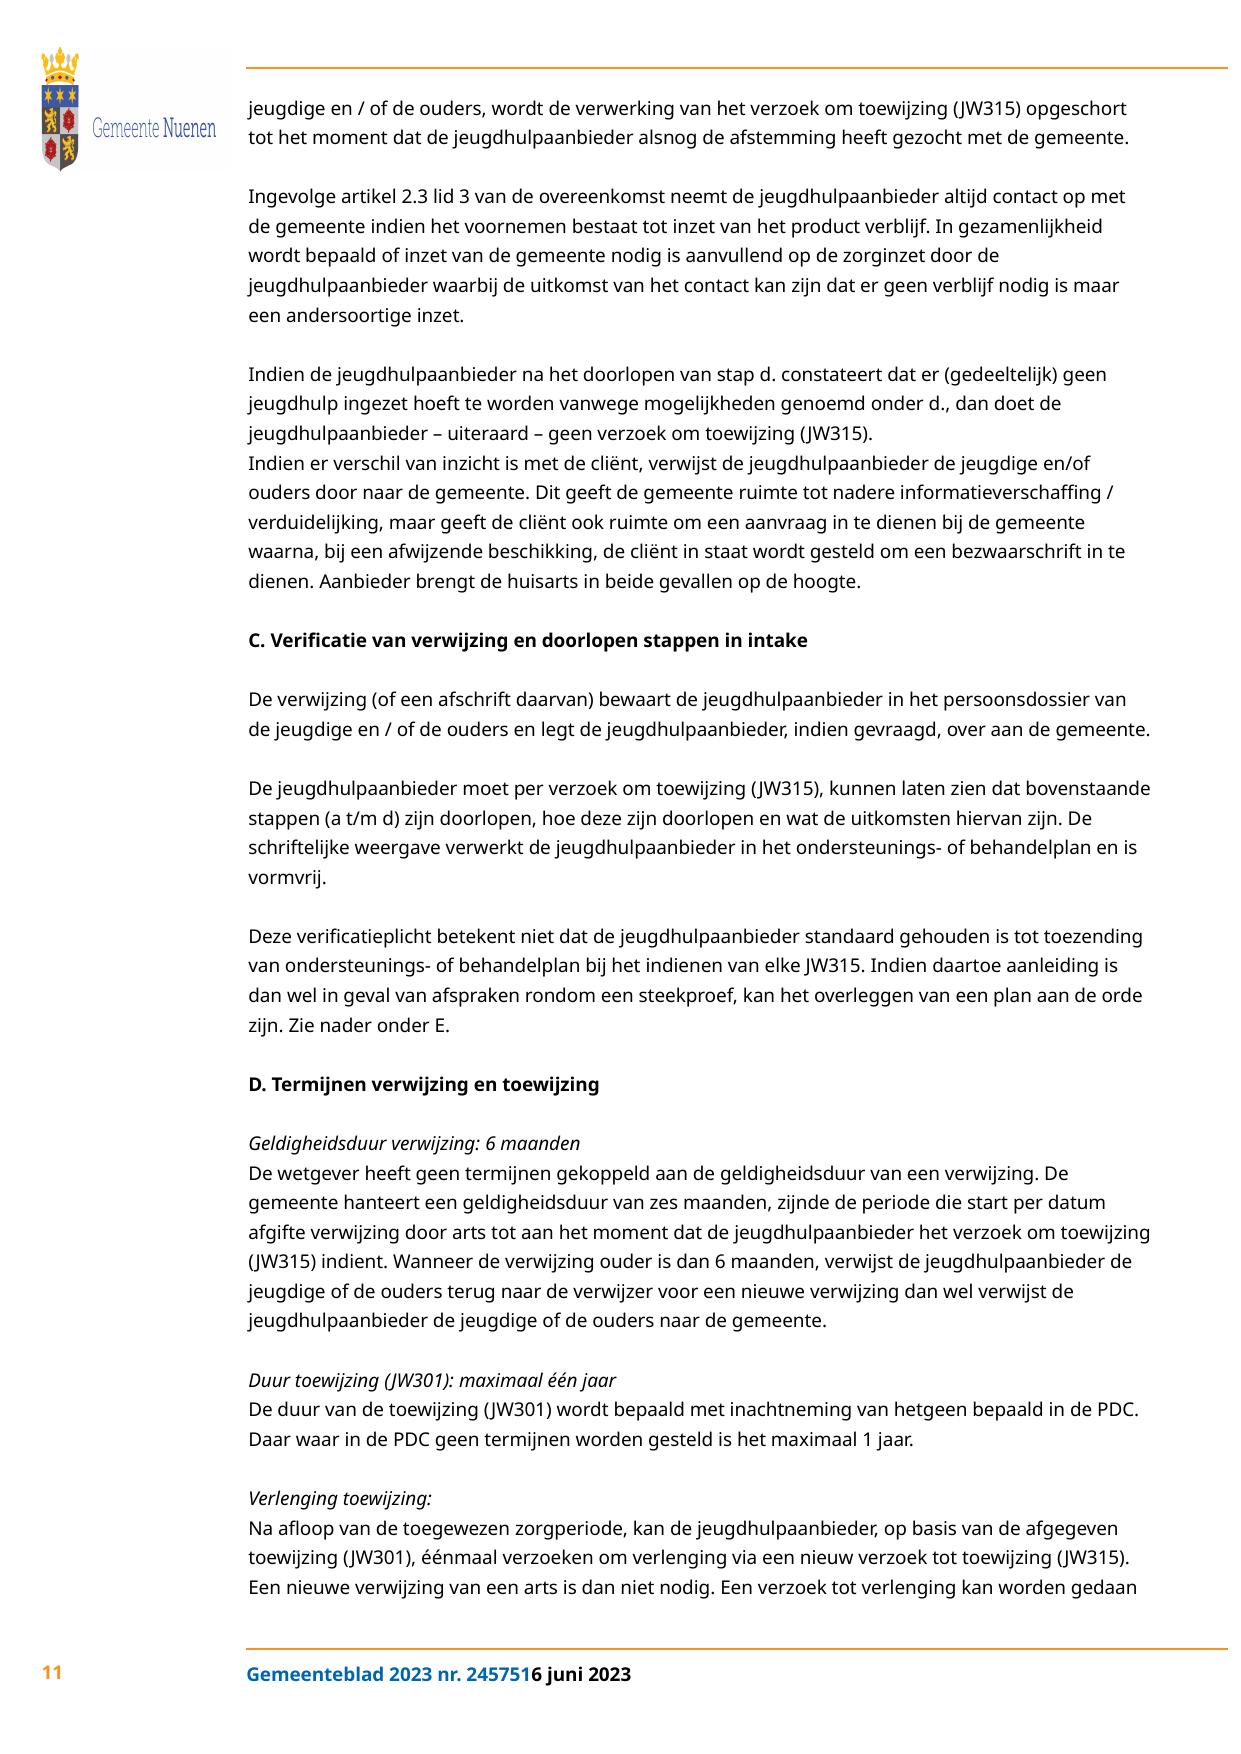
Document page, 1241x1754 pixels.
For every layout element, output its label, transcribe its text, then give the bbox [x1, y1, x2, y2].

picture [41, 47, 231, 172]
text Verlenging toewijzing: [248, 1485, 1152, 1511]
text Na afloop van de toegewezen zorgperiode, kan de jeugdhulpaanbieder, op basis van de afgegeven toewijzing (JW301), éénmaal verzoeken om verlenging via een nieuw verzoek tot toewijzing (JW315). Een nieuwe verwijzing van een arts is dan niet nodig. Een verzoek tot verlenging kan worden gedaan [248, 1515, 1152, 1600]
text De jeugdhulpaanbieder moet per verzoek om toewijzing (JW315), kunnen laten zien dat bovenstaande stappen (a t/m d) zijn doorlopen, hoe deze zijn doorlopen en wat de uitkomsten hiervan zijn. De schriftelijke weergave verwerkt de jeugdhulpaanbieder in het ondersteunings- of behandelplan en is vormvrij. [248, 775, 1152, 890]
text Ingevolge artikel 2.3 lid 3 van de overeenkomst neemt de jeugdhulpaanbieder altijd contact op met de gemeente indien het voornemen bestaat tot inzet van het product verblijf. In gezamenlijkheid wordt bepaald of inzet van de gemeente nodig is aanvullend op de zorginzet door de jeugdhulpaanbieder waarbij de uitkomst van het contact kan zijn dat er geen verblijf nodig is maar een andersoortige inzet. [248, 183, 1152, 328]
text Duur toewijzing (JW301): maximaal één jaar [248, 1367, 1152, 1393]
text Indien er verschil van inzicht is met de cliënt, verwijst de jeugdhulpaanbieder de jeugdige en/of ouders door naar de gemeente. Dit geeft de gemeente ruimte tot nadere informatieverschaffing / verduidelijking, maar geeft de cliënt ook ruimte om een aanvraag in te dienen bij de gemeente waarna, bij een afwijzende beschikking, de cliënt in staat wordt gesteld om een bezwaarschrift in te dienen. Aanbieder brengt de huisarts in beide gevallen op de hoogte. [248, 450, 1152, 594]
text jeugdige en / of de ouders, wordt de verwerking van het verzoek om toewijzing (JW315) opgeschort tot het moment dat de jeugdhulpaanbieder alsnog de afstemming heeft gezocht met de gemeente. [248, 95, 1152, 150]
text De duur van de toewijzing (JW301) wordt bepaald met inachtneming van hetgeen bepaald in de PDC. Daar waar in de PDC geen termijnen worden gesteld is het maximaal 1 jaar. [248, 1396, 1152, 1452]
text Deze verificatieplicht betekent niet dat de jeugdhulpaanbieder standaard gehouden is tot toezending van ondersteunings- of behandelplan bij het indienen van elke JW315. Indien daartoe aanleiding is dan wel in geval van afspraken rondom een steekproef, kan het overleggen van een plan aan de orde zijn. Zie nader onder E. [248, 923, 1152, 1038]
text Indien de jeugdhulpaanbieder na het doorlopen van stap d. constateert dat er (gedeeltelijk) geen jeugdhulp ingezet hoeft te worden vanwege mogelijkheden genoemd onder d., dan doet de jeugdhulpaanbieder – uiteraard – geen verzoek om toewijzing (JW315). [248, 361, 1152, 446]
text De wetgever heeft geen termijnen gekoppeld aan de geldigheidsduur van een verwijzing. De gemeente hanteert een geldigheidsduur van zes maanden, zijnde de periode die start per datum afgifte verwijzing door arts tot aan het moment dat de jeugdhulpaanbieder het verzoek om toewijzing (JW315) indient. Wanneer de verwijzing ouder is dan 6 maanden, verwijst de jeugdhulpaanbieder de jeugdige of de ouders terug naar de verwijzer voor een nieuwe verwijzing dan wel verwijst de jeugdhulpaanbieder de jeugdige of de ouders naar de gemeente. [248, 1160, 1152, 1333]
text Geldigheidsduur verwijzing: 6 maanden [248, 1130, 1152, 1156]
text De verwijzing (of een afschrift daarvan) bewaart de jeugdhulpaanbieder in het persoonsdossier van de jeugdige en / of de ouders en legt de jeugdhulpaanbieder, indien gevraagd, over aan de gemeente. [248, 686, 1152, 742]
text D. Termijnen verwijzing en toewijzing [248, 1071, 1152, 1097]
text C. Verificatie van verwijzing en doorlopen stappen in intake [248, 627, 1152, 653]
